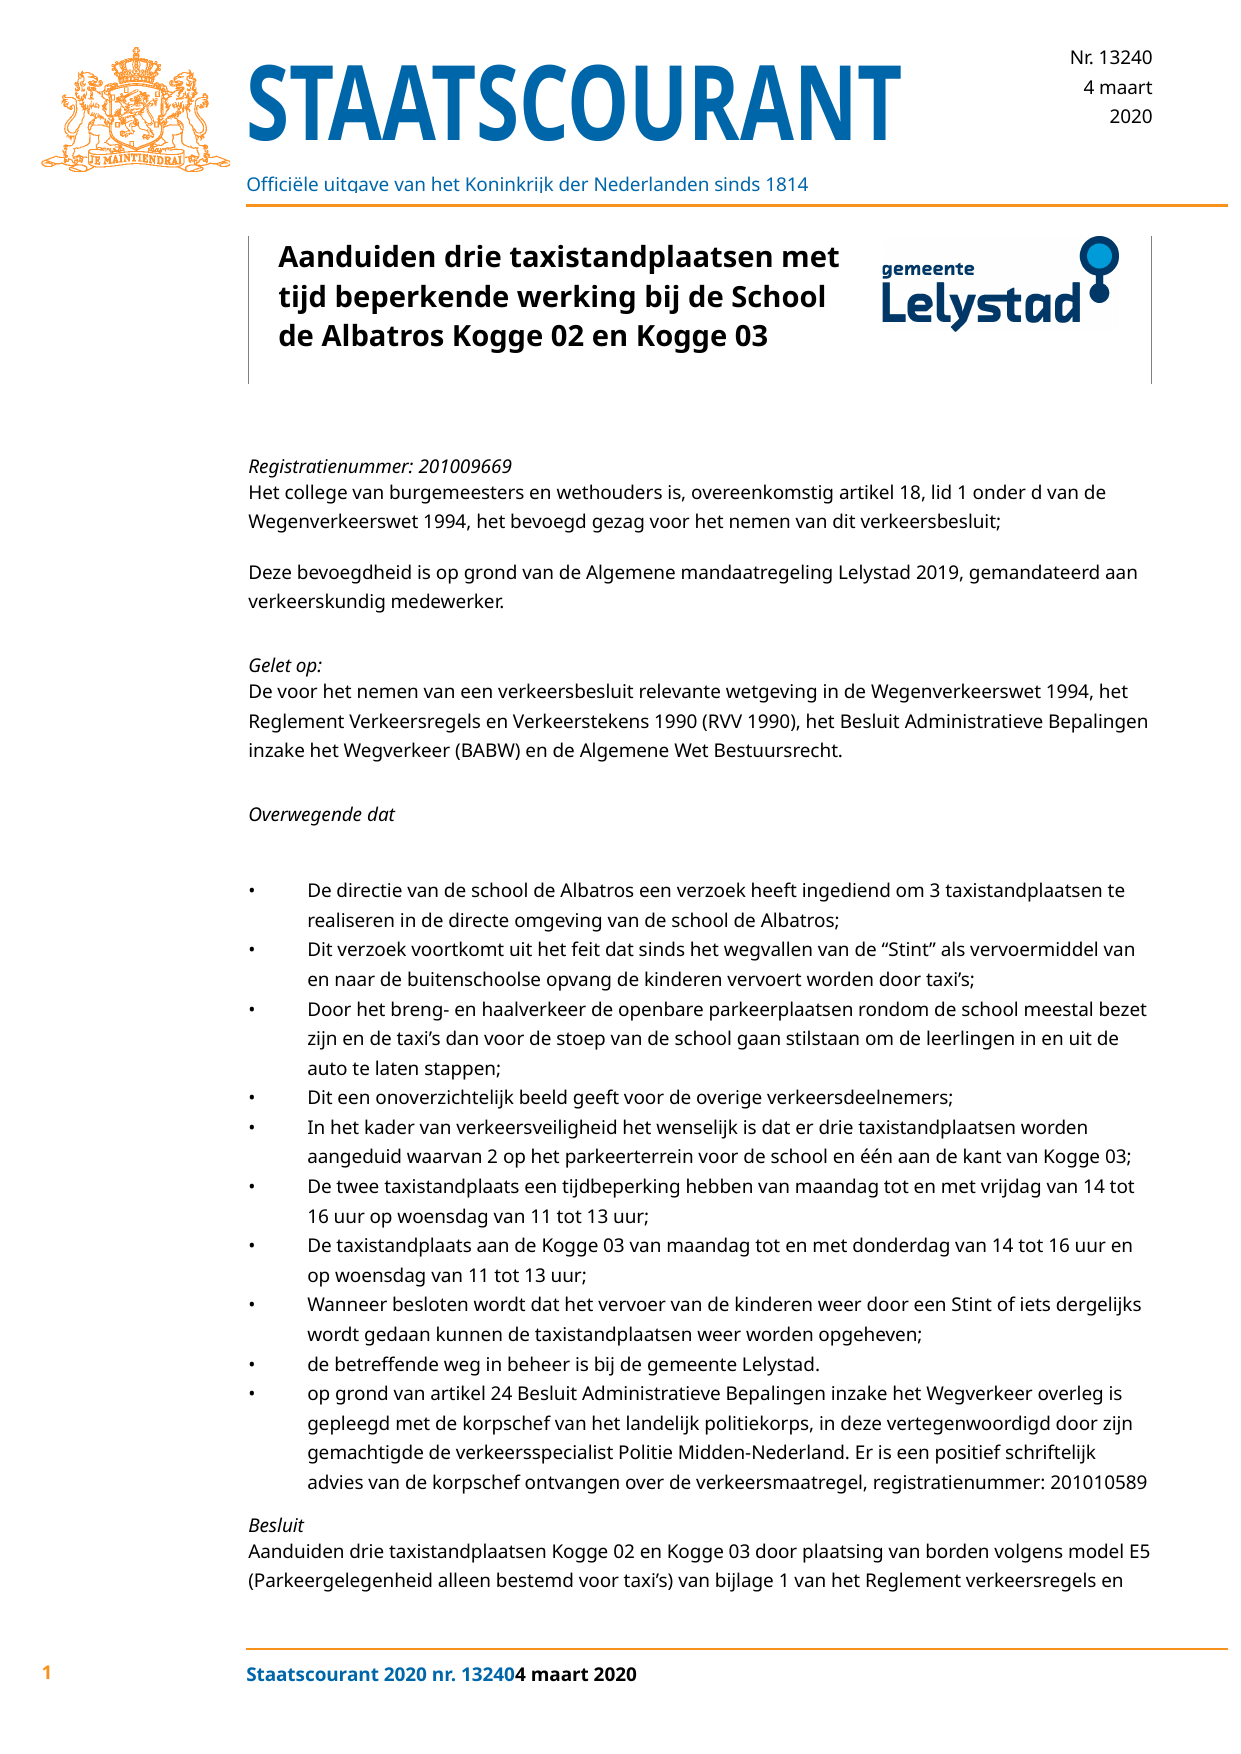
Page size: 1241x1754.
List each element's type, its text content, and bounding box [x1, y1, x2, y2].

text Besluit [248, 1512, 1152, 1538]
text Aanduiden drie taxistandplaatsen Kogge 02 en Kogge 03 door plaatsing van borden volgens model E5 (Parkeergelegenheid alleen bestemd voor taxi’s) van bijlage 1 van het Reglement verkeersregels en [248, 1538, 1152, 1593]
list Dit een onoverzichtelijk beeld geeft voor de overige verkeersdeelnemers; [248, 1084, 1152, 1110]
text De voor het nemen van een verkeersbesluit relevante wetgeving in de Wegenverkeerswet 1994, het Reglement Verkeersregels en Verkeerstekens 1990 (RVV 1990), het Besluit Administratieve Bepalingen inzake het Wegverkeer (BABW) en de Algemene Wet Bestuursrecht. [248, 678, 1152, 763]
picture [882, 236, 1119, 332]
text Registratienummer: 201009669 [248, 453, 1152, 479]
table_header Aanduiden drie taxistandplaatsen met tijd beperkende werking bij de School de Albatros Kogge 02 en Kogge 03 [249, 236, 850, 384]
list Wanneer besloten wordt dat het vervoer van de kinderen weer door een Stint of iets dergelijks wordt gedaan kunnen de taxistandplaatsen weer worden opgeheven; [248, 1292, 1152, 1347]
table_header [850, 236, 1151, 384]
list In het kader van verkeersveiligheid het wenselijk is dat er drie taxistandplaatsen worden aangeduid waarvan 2 op het parkeerterrein voor de school en één aan de kant van Kogge 03; [248, 1114, 1152, 1169]
list Door het breng- en haalverkeer de openbare parkeerplaatsen rondom de school meestal bezet zijn en de taxi’s dan voor de stoep van de school gaan stilstaan om de leerlingen in en uit de auto te laten stappen; [248, 996, 1152, 1081]
list De directie van de school de Albatros een verzoek heeft ingediend om 3 taxistandplaatsen te realiseren in de directe omgeving van de school de Albatros; [248, 877, 1152, 933]
text Overwegende dat [248, 801, 1152, 827]
list Dit verzoek voortkomt uit het feit dat sinds het wegvallen van de “Stint” als vervoermiddel van en naar de buitenschoolse opvang de kinderen vervoert worden door taxi’s; [248, 937, 1152, 992]
text Gelet op: [248, 652, 1152, 678]
list De taxistandplaats aan de Kogge 03 van maandag tot en met donderdag van 14 tot 16 uur en op woensdag van 11 tot 13 uur; [248, 1232, 1152, 1288]
text Deze bevoegdheid is op grond van de Algemene mandaatregeling Lelystad 2019, gemandateerd aan verkeerskundig medewerker. [248, 559, 1152, 614]
picture [41, 47, 231, 172]
list de betreffende weg in beheer is bij de gemeente Lelystad. [248, 1351, 1152, 1377]
list op grond van artikel 24 Besluit Administratieve Bepalingen inzake het Wegverkeer overleg is gepleegd met de korpschef van het landelijk politiekorps, in deze vertegenwoordigd door zijn gemachtigde de verkeersspecialist Politie Midden-Nederland. Er is een positief schriftelijk advies van de korpschef ontvangen over de verkeersmaatregel, registratienummer: 201010589 [248, 1380, 1152, 1495]
text Het college van burgemeesters en wethouders is, overeenkomstig artikel 18, lid 1 onder d van de Wegenverkeerswet 1994, het bevoegd gezag voor het nemen van dit verkeersbesluit; [248, 479, 1152, 534]
list De twee taxistandplaats een tijdbeperking hebben van maandag tot en met vrijdag van 14 tot 16 uur op woensdag van 11 tot 13 uur; [248, 1173, 1152, 1229]
